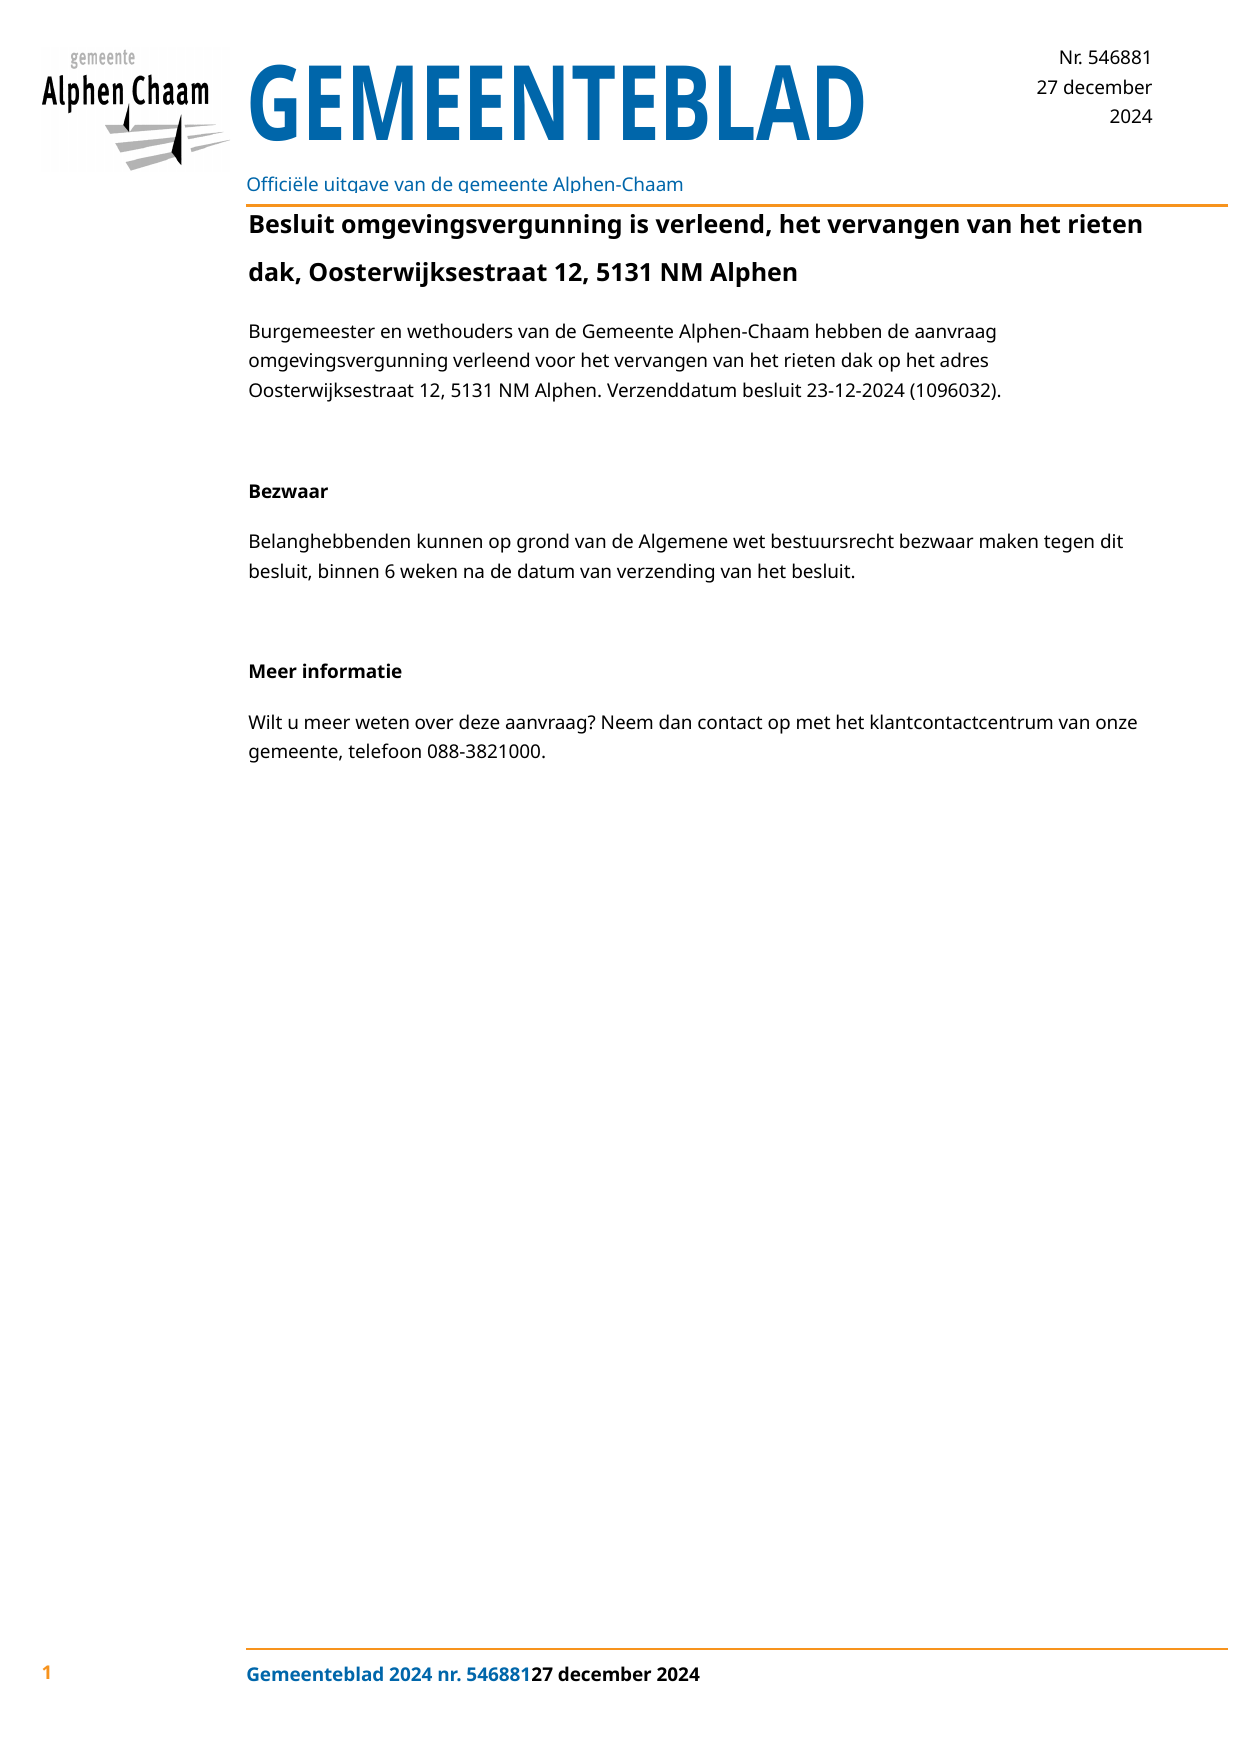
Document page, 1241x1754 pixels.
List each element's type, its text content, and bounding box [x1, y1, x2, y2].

picture [41, 47, 231, 172]
text Meer informatie [248, 659, 1152, 684]
text Bezwaar [248, 478, 1152, 504]
text Belanghebbenden kunnen op grond van de Algemene wet bestuursrecht bezwaar maken tegen dit besluit, binnen 6 weken na de datum van verzending van het besluit. [248, 528, 1152, 584]
text Besluit omgevingsvergunning is verleend, het vervangen van het rieten dak, Oosterwijksestraat 12, 5131 NM Alphen [248, 207, 1152, 288]
text Burgemeester en wethouders van de Gemeente Alphen-Chaam hebben de aanvraag omgevingsvergunning verleend voor het vervangen van het rieten dak op het adres Oosterwijksestraat 12, 5131 NM Alphen. Verzenddatum besluit 23-12-2024 (1096032). [248, 318, 1152, 403]
text Wilt u meer weten over deze aanvraag? Neem dan contact op met het klantcontactcentrum van onze gemeente, telefoon 088-3821000. [248, 709, 1152, 764]
